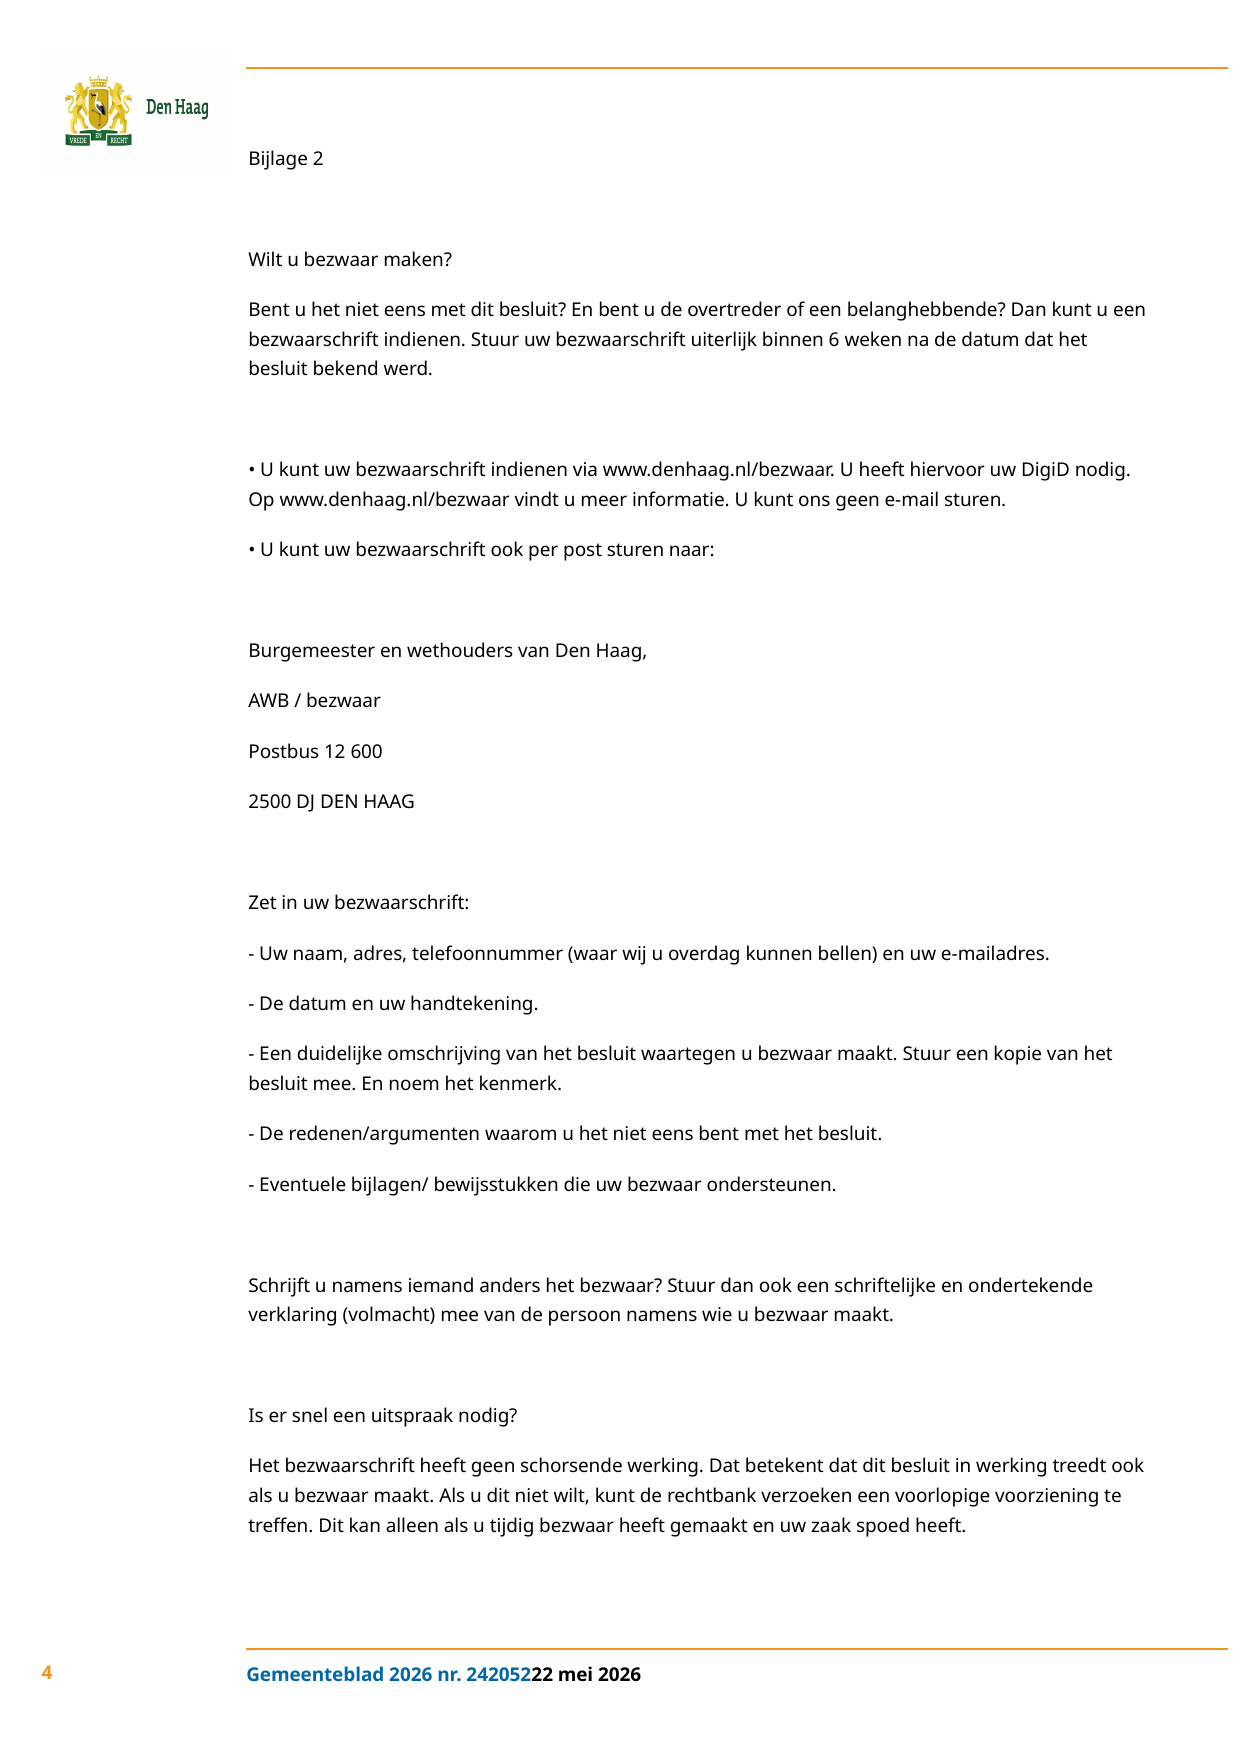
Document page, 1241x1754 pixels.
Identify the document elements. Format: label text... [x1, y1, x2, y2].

text - De redenen/argumenten waarom u het niet eens bent met het besluit. [248, 1121, 1152, 1146]
text Bijlage 2 [248, 145, 1152, 171]
text - De datum en uw handtekening. [248, 990, 1152, 1016]
text - Uw naam, adres, telefoonnummer (waar wij u overdag kunnen bellen) en uw e-mailadres. [248, 940, 1152, 966]
text Bent u het niet eens met dit besluit? En bent u de overtreder of een belanghebbende? Dan kunt u een bezwaarschrift indienen. Stuur uw bezwaarschrift uiterlijk binnen 6 weken na de datum dat het besluit bekend werd. [248, 296, 1152, 381]
text 2500 DJ DEN HAAG [248, 788, 1152, 814]
text Zet in uw bezwaarschrift: [248, 889, 1152, 915]
text Postbus 12 600 [248, 738, 1152, 764]
picture [41, 47, 231, 172]
text • U kunt uw bezwaarschrift indienen via www.denhaag.nl/bezwaar. U heeft hiervoor uw DigiD nodig. Op www.denhaag.nl/bezwaar vindt u meer informatie. U kunt ons geen e-mail sturen. [248, 456, 1152, 512]
text Het bezwaarschrift heeft geen schorsende werking. Dat betekent dat dit besluit in werking treedt ook als u bezwaar maakt. Als u dit niet wilt, kunt de rechtbank verzoeken een voorlopige voorziening te treffen. Dit kan alleen als u tijdig bezwaar heeft gemaakt en uw zaak spoed heeft. [248, 1453, 1152, 1538]
text Wilt u bezwaar maken? [248, 246, 1152, 272]
text Schrijft u namens iemand anders het bezwaar? Stuur dan ook een schriftelijke en ondertekende verklaring (volmacht) mee van de persoon namens wie u bezwaar maakt. [248, 1272, 1152, 1327]
text AWB / bezwaar [248, 688, 1152, 713]
text • U kunt uw bezwaarschrift ook per post sturen naar: [248, 536, 1152, 562]
text - Eventuele bijlagen/ bewijsstukken die uw bezwaar ondersteunen. [248, 1171, 1152, 1197]
text - Een duidelijke omschrijving van het besluit waartegen u bezwaar maakt. Stuur een kopie van het besluit mee. En noem het kenmerk. [248, 1041, 1152, 1096]
text Burgemeester en wethouders van Den Haag, [248, 637, 1152, 663]
text Is er snel een uitspraak nodig? [248, 1402, 1152, 1428]
